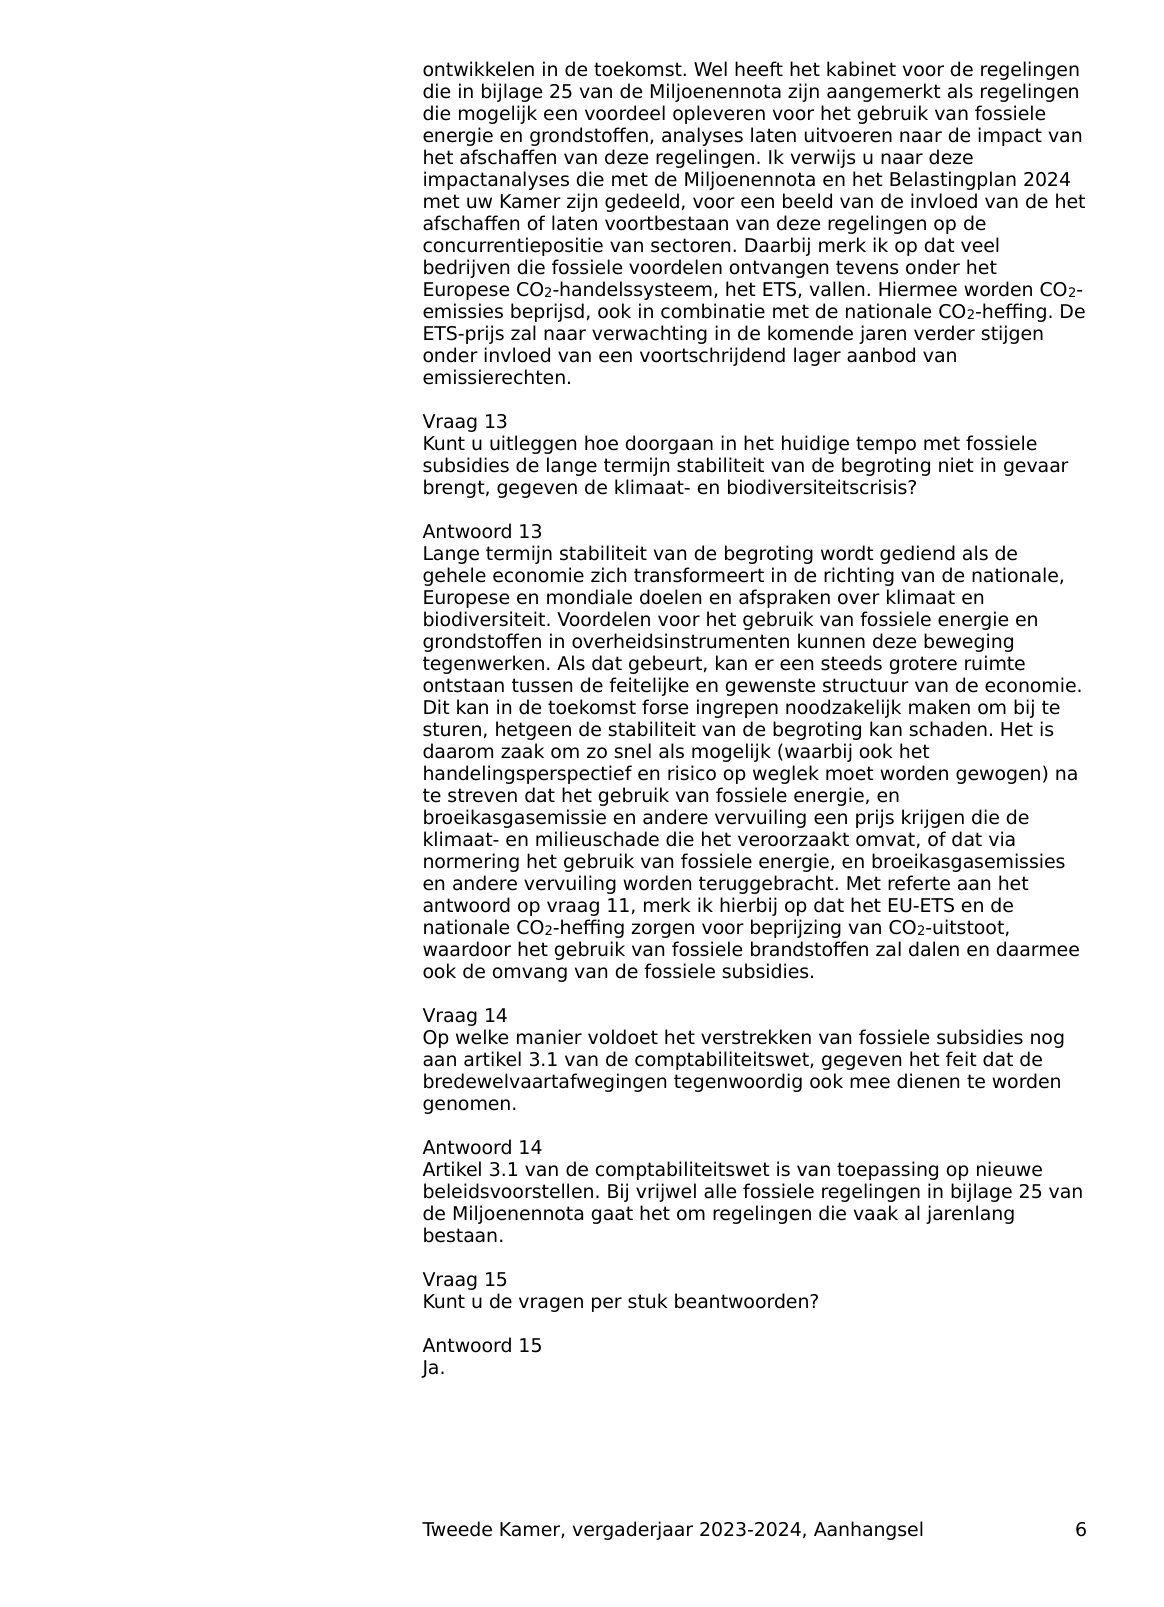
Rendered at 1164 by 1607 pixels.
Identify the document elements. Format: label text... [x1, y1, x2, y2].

text Ja. [422, 1357, 1087, 1379]
text Artikel 3.1 van de comptabiliteitswet is van toepassing op nieuwe beleidsvoorstellen. Bij vrijwel alle fossiele regelingen in bijlage 25 van de Miljoenennota gaat het om regelingen die vaak al jarenlang bestaan. [422, 1159, 1087, 1247]
text ontwikkelen in de toekomst. Wel heeft het kabinet voor de regelingen die in bijlage 25 van de Miljoenennota zijn aangemerkt als regelingen die mogelijk een voordeel opleveren voor het gebruik van fossiele energie en grondstoffen, analyses laten uitvoeren naar de impact van het afschaffen van deze regelingen. Ik verwijs u naar deze impactanalyses die met de Miljoenennota en het Belastingplan 2024 met uw Kamer zijn gedeeld, voor een beeld van de invloed van de het afschaffen of laten voortbestaan van deze regelingen op de concurrentiepositie van sectoren. Daarbij merk ik op dat veel bedrijven die fossiele voordelen ontvangen tevens onder het Europese CO2-handelssysteem, het ETS, vallen. Hiermee worden CO2-emissies beprijsd, ook in combinatie met de nationale CO2-heffing. De ETS-prijs zal naar verwachting in de komende jaren verder stijgen onder invloed van een voortschrijdend lager aanbod van emissierechten. [422, 59, 1087, 389]
text Op welke manier voldoet het verstrekken van fossiele subsidies nog aan artikel 3.1 van de comptabiliteitswet, gegeven het feit dat de bredewelvaartafwegingen tegenwoordig ook mee dienen te worden genomen. [422, 1027, 1087, 1115]
text Antwoord 15 [422, 1335, 1087, 1357]
text Vraag 14 [422, 1005, 1087, 1027]
text Kunt u uitleggen hoe doorgaan in het huidige tempo met fossiele subsidies de lange termijn stabiliteit van de begroting niet in gevaar brengt, gegeven de klimaat- en biodiversiteitscrisis? [422, 433, 1087, 499]
text Antwoord 14 [422, 1137, 1087, 1159]
text Vraag 13 [422, 411, 1087, 433]
text Kunt u de vragen per stuk beantwoorden? [422, 1291, 1087, 1313]
text Vraag 15 [422, 1269, 1087, 1291]
text Antwoord 13 [422, 521, 1087, 543]
text Lange termijn stabiliteit van de begroting wordt gediend als de gehele economie zich transformeert in de richting van de nationale, Europese en mondiale doelen en afspraken over klimaat en biodiversiteit. Voordelen voor het gebruik van fossiele energie en grondstoffen in overheidsinstrumenten kunnen deze beweging tegenwerken. Als dat gebeurt, kan er een steeds grotere ruimte ontstaan tussen de feitelijke en gewenste structuur van de economie. Dit kan in de toekomst forse ingrepen noodzakelijk maken om bij te sturen, hetgeen de stabiliteit van de begroting kan schaden. Het is daarom zaak om zo snel als mogelijk (waarbij ook het handelingsperspectief en risico op weglek moet worden gewogen) na te streven dat het gebruik van fossiele energie, en broeikasgasemissie en andere vervuiling een prijs krijgen die de klimaat- en milieuschade die het veroorzaakt omvat, of dat via normering het gebruik van fossiele energie, en broeikasgasemissies en andere vervuiling worden teruggebracht. Met referte aan het antwoord op vraag 11, merk ik hierbij op dat het EU-ETS en de nationale CO2-heffing zorgen voor beprijzing van CO2-uitstoot, waardoor het gebruik van fossiele brandstoffen zal dalen en daarmee ook de omvang van de fossiele subsidies. [422, 543, 1087, 983]
